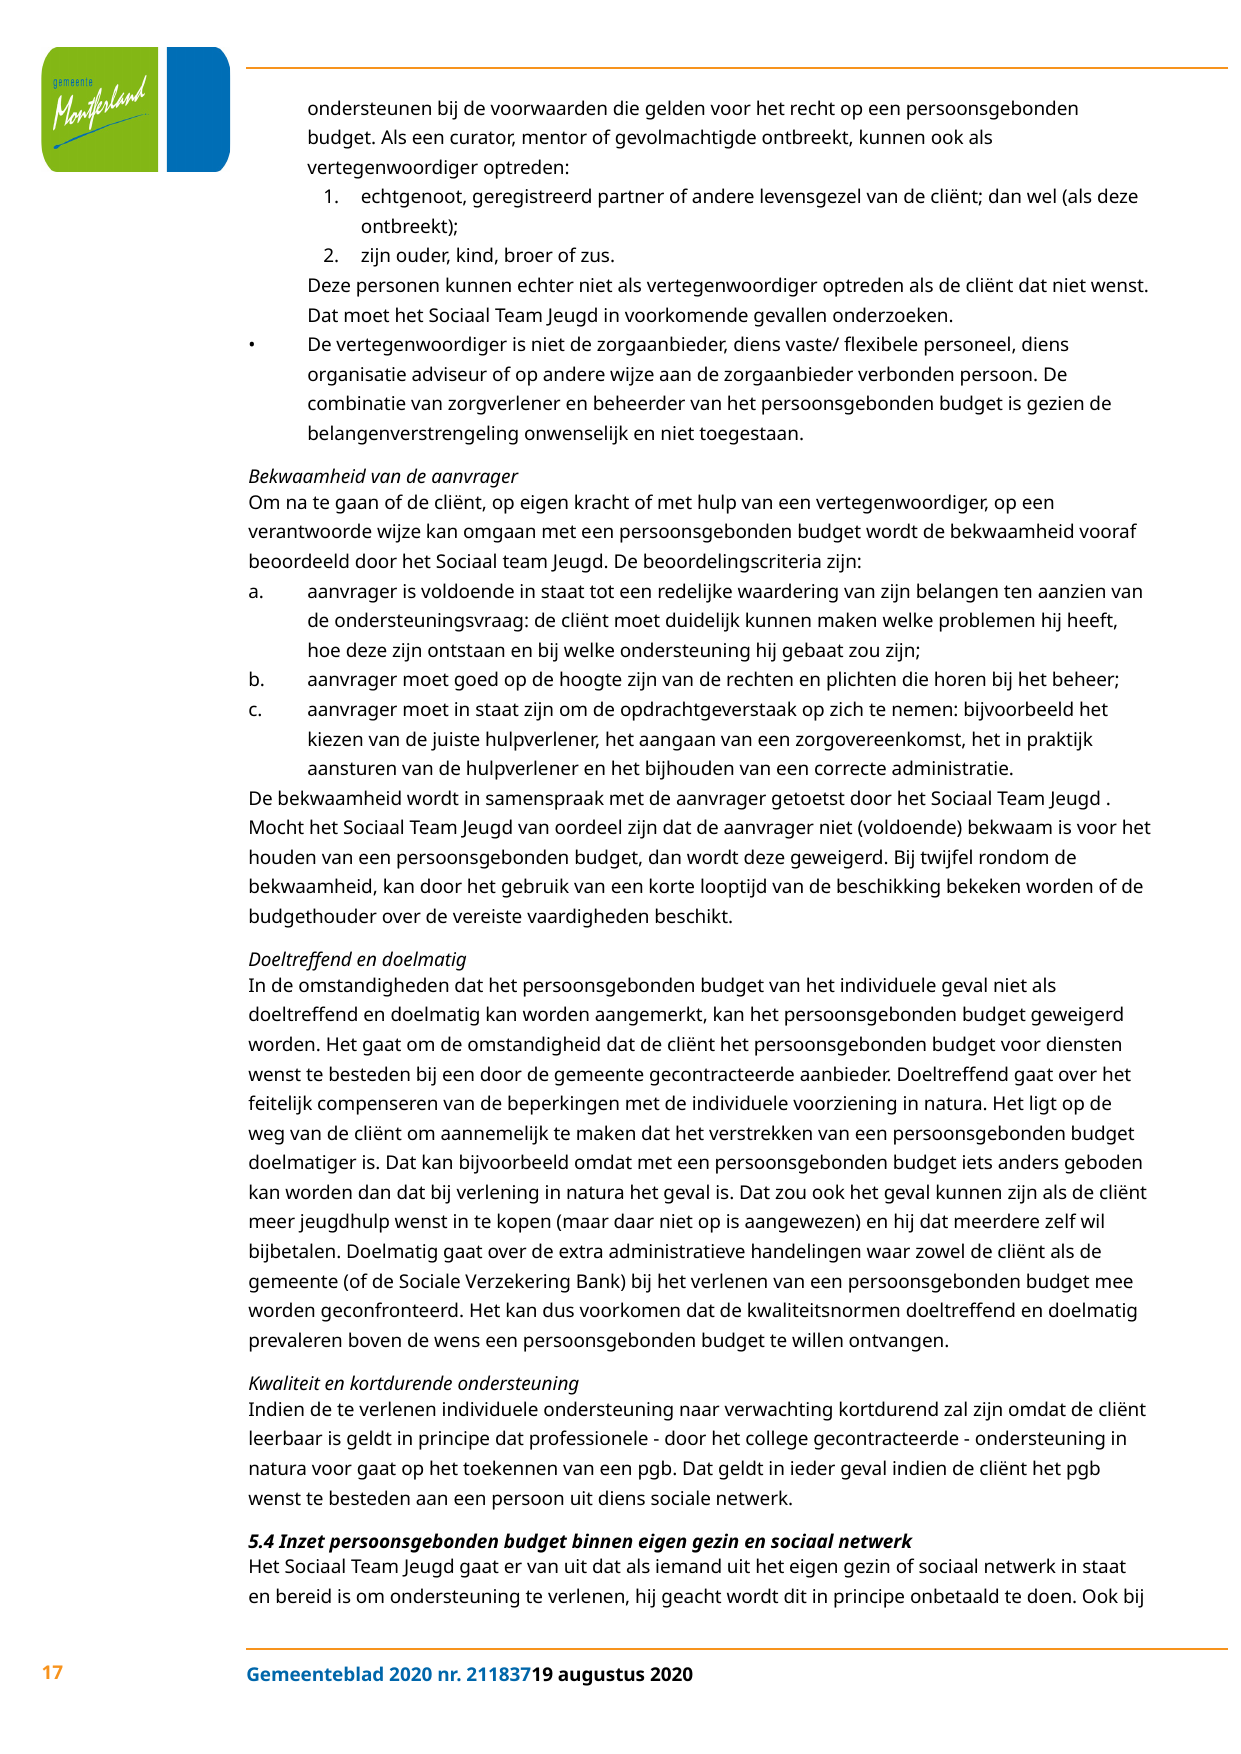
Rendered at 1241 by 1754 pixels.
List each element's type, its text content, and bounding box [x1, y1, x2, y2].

picture [41, 47, 231, 172]
text Om na te gaan of de cliënt, op eigen kracht of met hulp van een vertegenwoordiger, op een verantwoorde wijze kan omgaan met een persoonsgebonden budget wordt de bekwaamheid vooraf beoordeeld door het Sociaal team Jeugd. De beoordelingscriteria zijn: [248, 489, 1152, 574]
list aanvrager moet goed op de hoogte zijn van de rechten en plichten die horen bij het beheer; [248, 667, 1152, 692]
list aanvrager is voldoende in staat tot een redelijke waardering van zijn belangen ten aanzien van de ondersteuningsvraag: de cliënt moet duidelijk kunnen maken welke problemen hij heeft, hoe deze zijn ontstaan en bij welke ondersteuning hij gebaat zou zijn; [248, 578, 1152, 663]
list De vertegenwoordiger is niet de zorgaanbieder, diens vaste/ flexibele personeel, diens organisatie adviseur of op andere wijze aan de zorgaanbieder verbonden persoon. De combinatie van zorgverlener en beheerder van het persoonsgebonden budget is gezien de belangenverstrengeling onwenselijk en niet toegestaan. [248, 331, 1152, 446]
text Doeltreffend en doelmatig [248, 946, 1152, 972]
list ondersteunen bij de voorwaarden die gelden voor het recht op een persoonsgebonden budget. Als een curator, mentor of gevolmachtigde ontbreekt, kunnen ook als vertegenwoordiger optreden: [248, 95, 1152, 180]
text In de omstandigheden dat het persoonsgebonden budget van het individuele geval niet als doeltreffend en doelmatig kan worden aangemerkt, kan het persoonsgebonden budget geweigerd worden. Het gaat om de omstandigheid dat de cliënt het persoonsgebonden budget voor diensten wenst te besteden bij een door de gemeente gecontracteerde aanbieder. Doeltreffend gaat over het feitelijk compenseren van de beperkingen met de individuele voorziening in natura. Het ligt op de weg van de cliënt om aannemelijk te maken dat het verstrekken van een persoonsgebonden budget doelmatiger is. Dat kan bijvoorbeeld omdat met een persoonsgebonden budget iets anders geboden kan worden dan dat bij verlening in natura het geval is. Dat zou ook het geval kunnen zijn als de cliënt meer jeugdhulp wenst in te kopen (maar daar niet op is aangewezen) en hij dat meerdere zelf wil bijbetalen. Doelmatig gaat over de extra administratieve handelingen waar zowel de cliënt als de gemeente (of de Sociale Verzekering Bank) bij het verlenen van een persoonsgebonden budget mee worden geconfronteerd. Het kan dus voorkomen dat de kwaliteitsnormen doeltreffend en doelmatig prevaleren boven de wens een persoonsgebonden budget te willen ontvangen. [248, 972, 1152, 1353]
text De bekwaamheid wordt in samenspraak met de aanvrager getoetst door het Sociaal Team Jeugd . Mocht het Sociaal Team Jeugd van oordeel zijn dat de aanvrager niet (voldoende) bekwaam is voor het houden van een persoonsgebonden budget, dan wordt deze geweigerd. Bij twijfel rondom de bekwaamheid, kan door het gebruik van een korte looptijd van de beschikking bekeken worden of de budgethouder over de vereiste vaardigheden beschikt. [248, 785, 1152, 929]
text 5.4 Inzet persoonsgebonden budget binnen eigen gezin en sociaal netwerk [248, 1528, 1152, 1553]
list Deze personen kunnen echter niet als vertegenwoordiger optreden als de cliënt dat niet wenst. Dat moet het Sociaal Team Jeugd in voorkomende gevallen onderzoeken. [248, 272, 1152, 328]
list zijn ouder, kind, broer of zus. [323, 243, 1152, 268]
list aanvrager moet in staat zijn om de opdrachtgeverstaak op zich te nemen: bijvoorbeeld het kiezen van de juiste hulpverlener, het aangaan van een zorgovereenkomst, het in praktijk aansturen van de hulpverlener en het bijhouden van een correcte administratie. [248, 696, 1152, 781]
text Kwaliteit en kortdurende ondersteuning [248, 1370, 1152, 1396]
text Bekwaamheid van de aanvrager [248, 463, 1152, 489]
text Het Sociaal Team Jeugd gaat er van uit dat als iemand uit het eigen gezin of sociaal netwerk in staat en bereid is om ondersteuning te verlenen, hij geacht wordt dit in principe onbetaald te doen. Ook bij [248, 1553, 1152, 1609]
text Indien de te verlenen individuele ondersteuning naar verwachting kortdurend zal zijn omdat de cliënt leerbaar is geldt in principe dat professionele - door het college gecontracteerde - ondersteuning in natura voor gaat op het toekennen van een pgb. Dat geldt in ieder geval indien de cliënt het pgb wenst te besteden aan een persoon uit diens sociale netwerk. [248, 1396, 1152, 1510]
list echtgenoot, geregistreerd partner of andere levensgezel van de cliënt; dan wel (als deze ontbreekt); [323, 183, 1152, 239]
